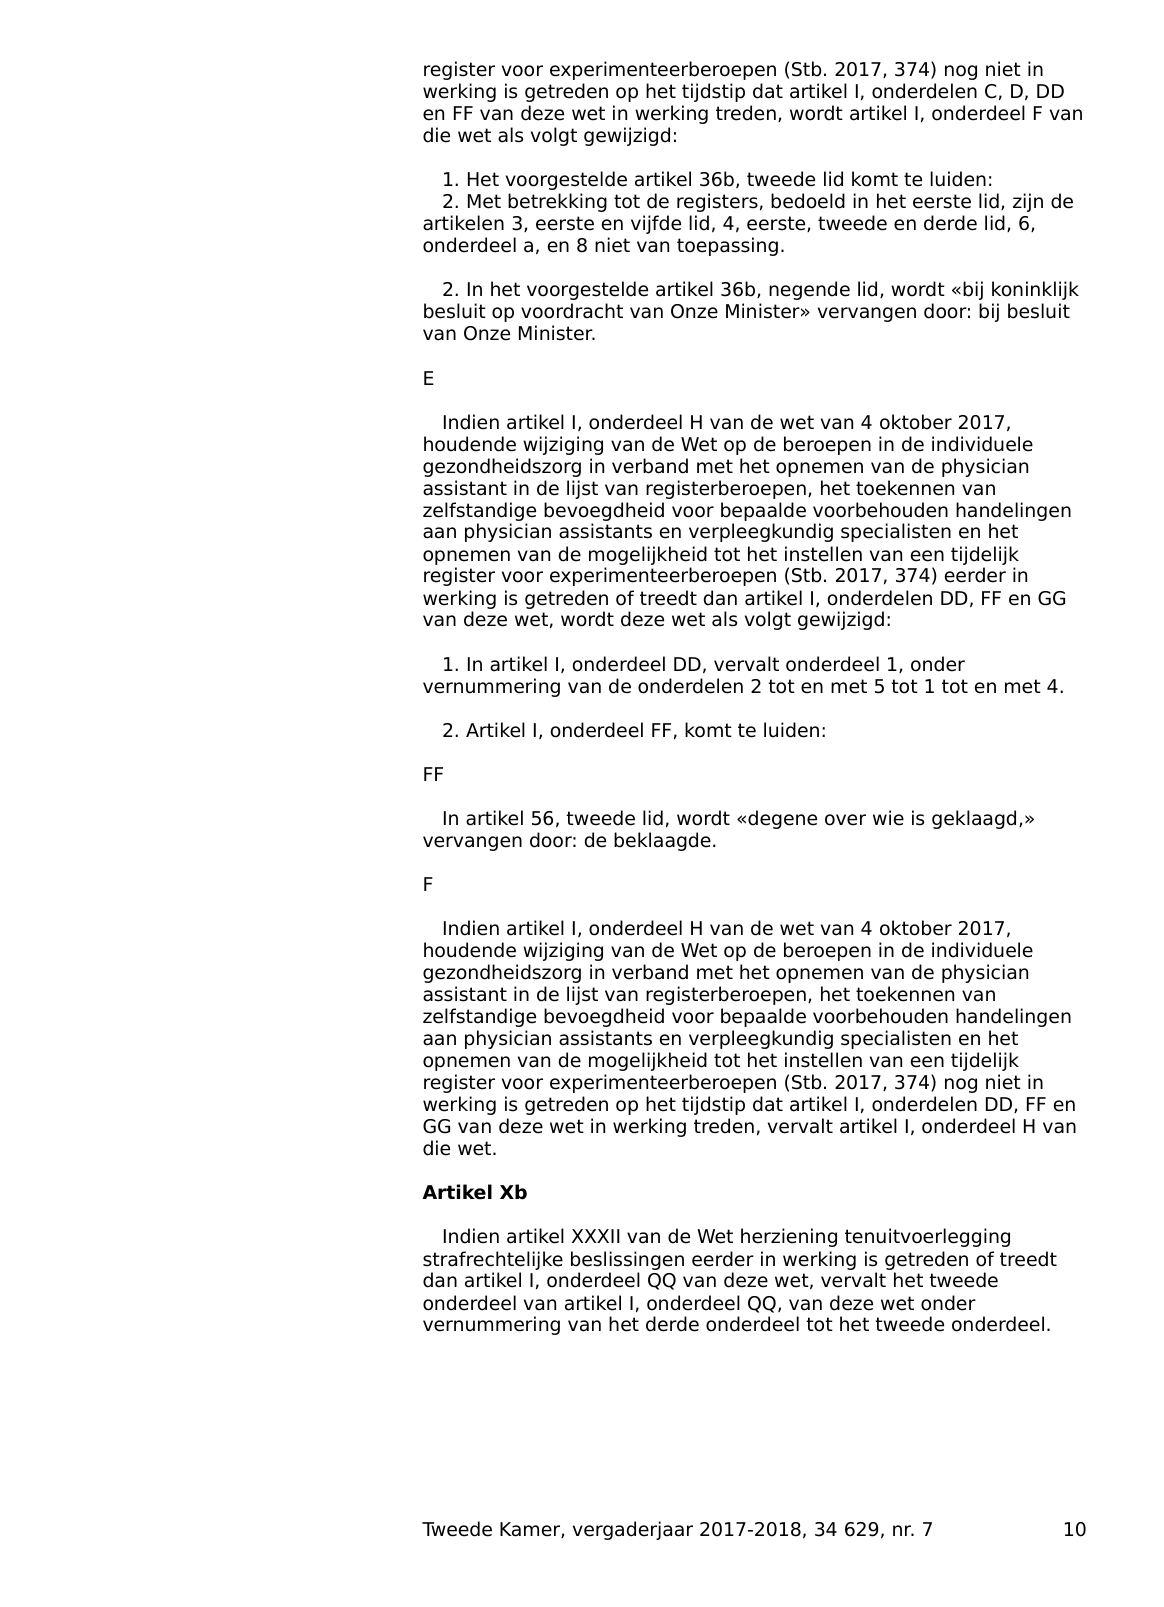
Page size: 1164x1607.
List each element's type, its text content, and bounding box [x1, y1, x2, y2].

text Indien artikel I, onderdeel H van de wet van 4 oktober 2017, houdende wijziging van de Wet op de beroepen in de individuele gezondheidszorg in verband met het opnemen van de physician assistant in de lijst van registerberoepen, het toekennen van zelfstandige bevoegdheid voor bepaalde voorbehouden handelingen aan physician assistants en verpleegkundig specialisten en het opnemen van de mogelijkheid tot het instellen van een tijdelijk register voor experimenteerberoepen (Stb. 2017, 374) nog niet in werking is getreden op het tijdstip dat artikel I, onderdelen DD, FF en GG van deze wet in werking treden, vervalt artikel I, onderdeel H van die wet. [422, 918, 1087, 1160]
subtitle FF [422, 764, 1087, 786]
text register voor experimenteerberoepen (Stb. 2017, 374) nog niet in werking is getreden op het tijdstip dat artikel I, onderdelen C, D, DD en FF van deze wet in werking treden, wordt artikel I, onderdeel F van die wet als volgt gewijzigd: [422, 59, 1087, 147]
text 2. Artikel I, onderdeel FF, komt te luiden: [422, 720, 1087, 742]
text In artikel 56, tweede lid, wordt «degene over wie is geklaagd,» vervangen door: de beklaagde. [422, 808, 1087, 852]
text 1. In artikel I, onderdeel DD, vervalt onderdeel 1, onder vernummering van de onderdelen 2 tot en met 5 tot 1 tot en met 4. [422, 653, 1087, 697]
subtitle Artikel Xb [422, 1182, 1087, 1204]
text 2. In het voorgestelde artikel 36b, negende lid, wordt «bij koninklijk besluit op voordracht van Onze Minister» vervangen door: bij besluit van Onze Minister. [422, 279, 1087, 345]
subtitle E [422, 367, 1087, 389]
text 1. Het voorgestelde artikel 36b, tweede lid komt te luiden: [422, 169, 1087, 191]
subtitle F [422, 874, 1087, 896]
text Indien artikel I, onderdeel H van de wet van 4 oktober 2017, houdende wijziging van de Wet op de beroepen in de individuele gezondheidszorg in verband met het opnemen van de physician assistant in de lijst van registerberoepen, het toekennen van zelfstandige bevoegdheid voor bepaalde voorbehouden handelingen aan physician assistants en verpleegkundig specialisten en het opnemen van de mogelijkheid tot het instellen van een tijdelijk register voor experimenteerberoepen (Stb. 2017, 374) eerder in werking is getreden of treedt dan artikel I, onderdelen DD, FF en GG van deze wet, wordt deze wet als volgt gewijzigd: [422, 412, 1087, 631]
text 2. Met betrekking tot de registers, bedoeld in het eerste lid, zijn de artikelen 3, eerste en vijfde lid, 4, eerste, tweede en derde lid, 6, onderdeel a, en 8 niet van toepassing. [422, 191, 1087, 257]
text Indien artikel XXXII van de Wet herziening tenuitvoerlegging strafrechtelijke beslissingen eerder in werking is getreden of treedt dan artikel I, onderdeel QQ van deze wet, vervalt het tweede onderdeel van artikel I, onderdeel QQ, van deze wet onder vernummering van het derde onderdeel tot het tweede onderdeel. [422, 1226, 1087, 1336]
